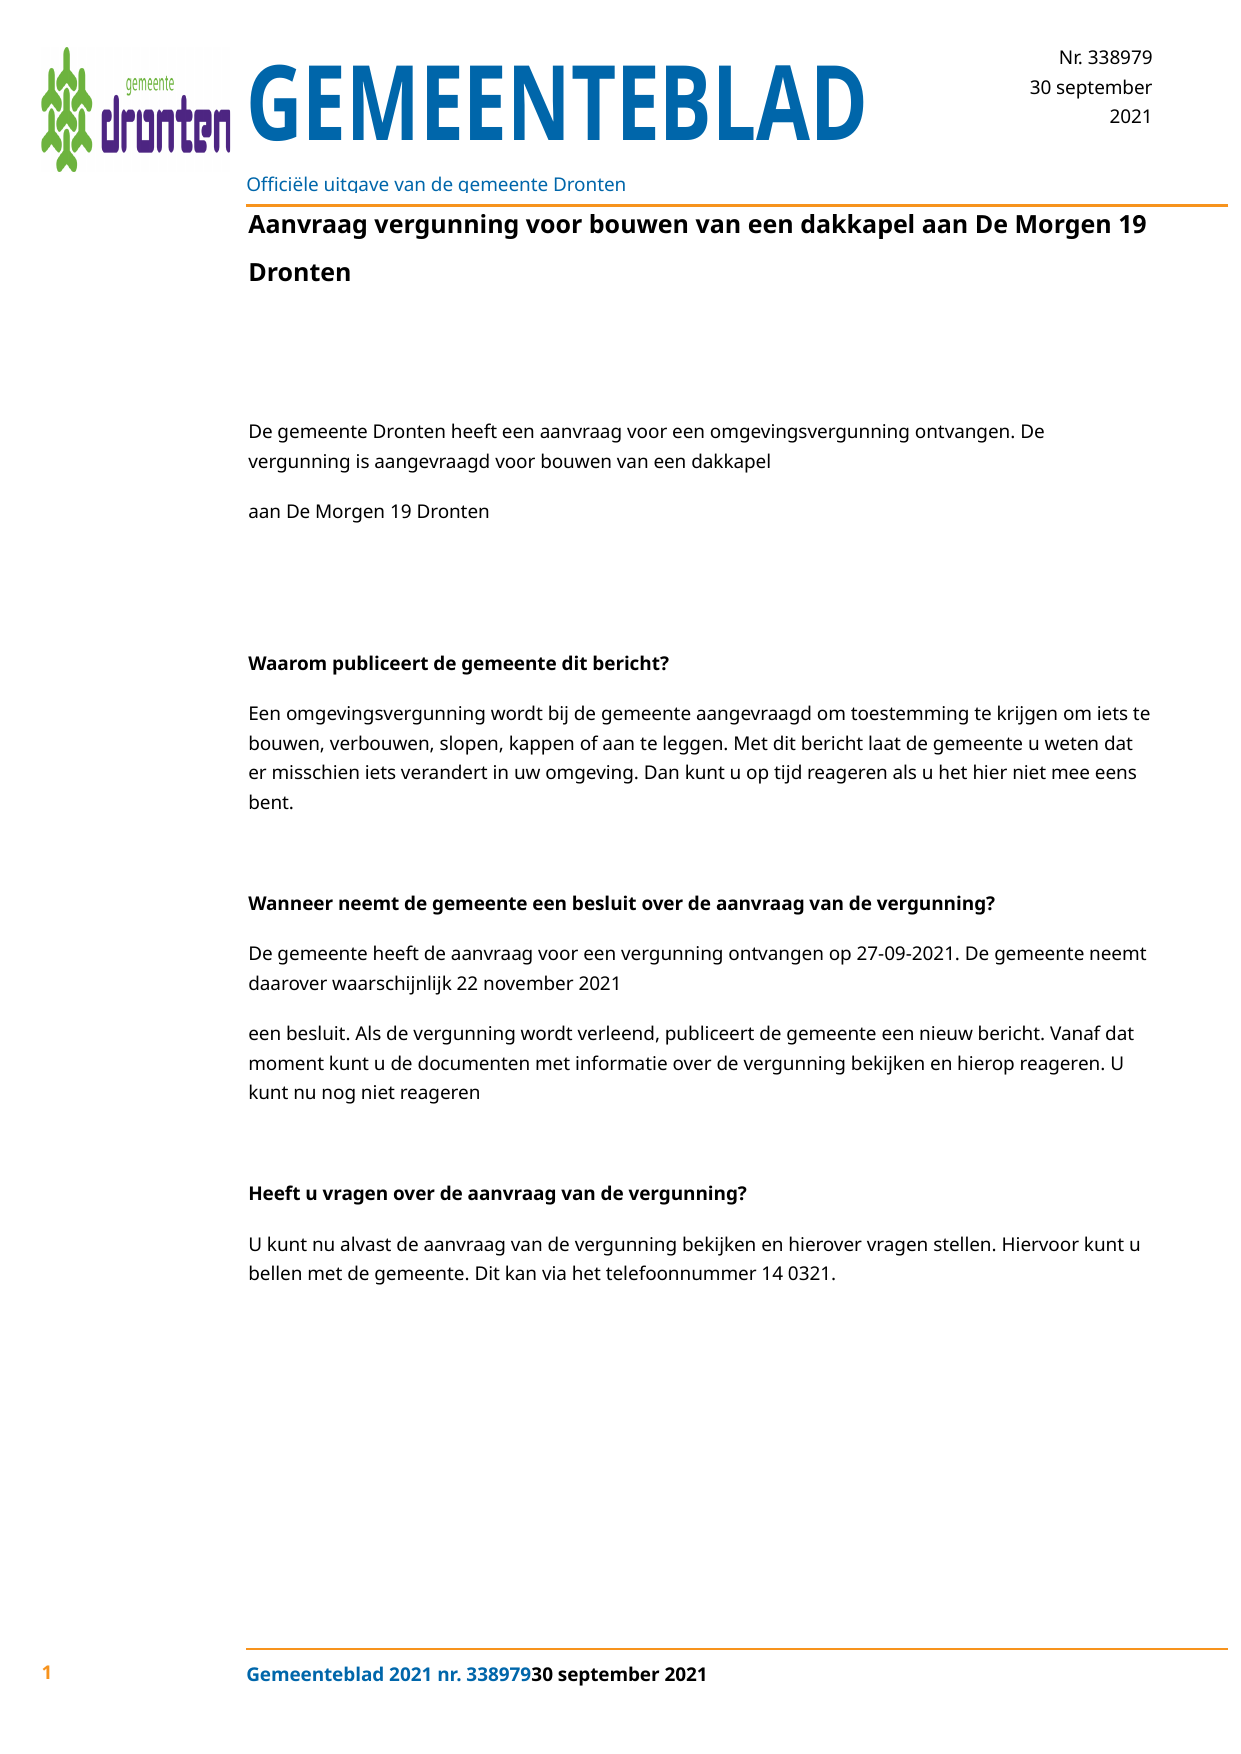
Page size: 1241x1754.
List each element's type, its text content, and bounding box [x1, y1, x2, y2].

text Wanneer neemt de gemeente een besluit over de aanvraag van de vergunning? [248, 890, 1152, 916]
text De gemeente heeft de aanvraag voor een vergunning ontvangen op 27-09-2021. De gemeente neemt daarover waarschijnlijk 22 november 2021 [248, 940, 1152, 996]
text een besluit. Als de vergunning wordt verleend, publiceert de gemeente een nieuw bericht. Vanaf dat moment kunt u de documenten met informatie over de vergunning bekijken en hierop reageren. U kunt nu nog niet reageren [248, 1020, 1152, 1105]
text De gemeente Dronten heeft een aanvraag voor een omgevingsvergunning ontvangen. De vergunning is aangevraagd voor bouwen van een dakkapel [248, 419, 1152, 474]
text aan De Morgen 19 Dronten [248, 499, 1152, 524]
picture [41, 47, 231, 172]
text Waarom publiceert de gemeente dit bericht? [248, 650, 1152, 676]
text Een omgevingsvergunning wordt bij de gemeente aangevraagd om toestemming te krijgen om iets te bouwen, verbouwen, slopen, kappen of aan te leggen. Met dit bericht laat de gemeente u weten dat er misschien iets verandert in uw omgeving. Dan kunt u op tijd reageren als u het hier niet mee eens bent. [248, 700, 1152, 815]
text Aanvraag vergunning voor bouwen van een dakkapel aan De Morgen 19 Dronten [248, 207, 1152, 288]
text U kunt nu alvast de aanvraag van de vergunning bekijken en hierover vragen stellen. Hiervoor kunt u bellen met de gemeente. Dit kan via het telefoonnummer 14 0321. [248, 1231, 1152, 1286]
text Heeft u vragen over de aanvraag van de vergunning? [248, 1180, 1152, 1206]
